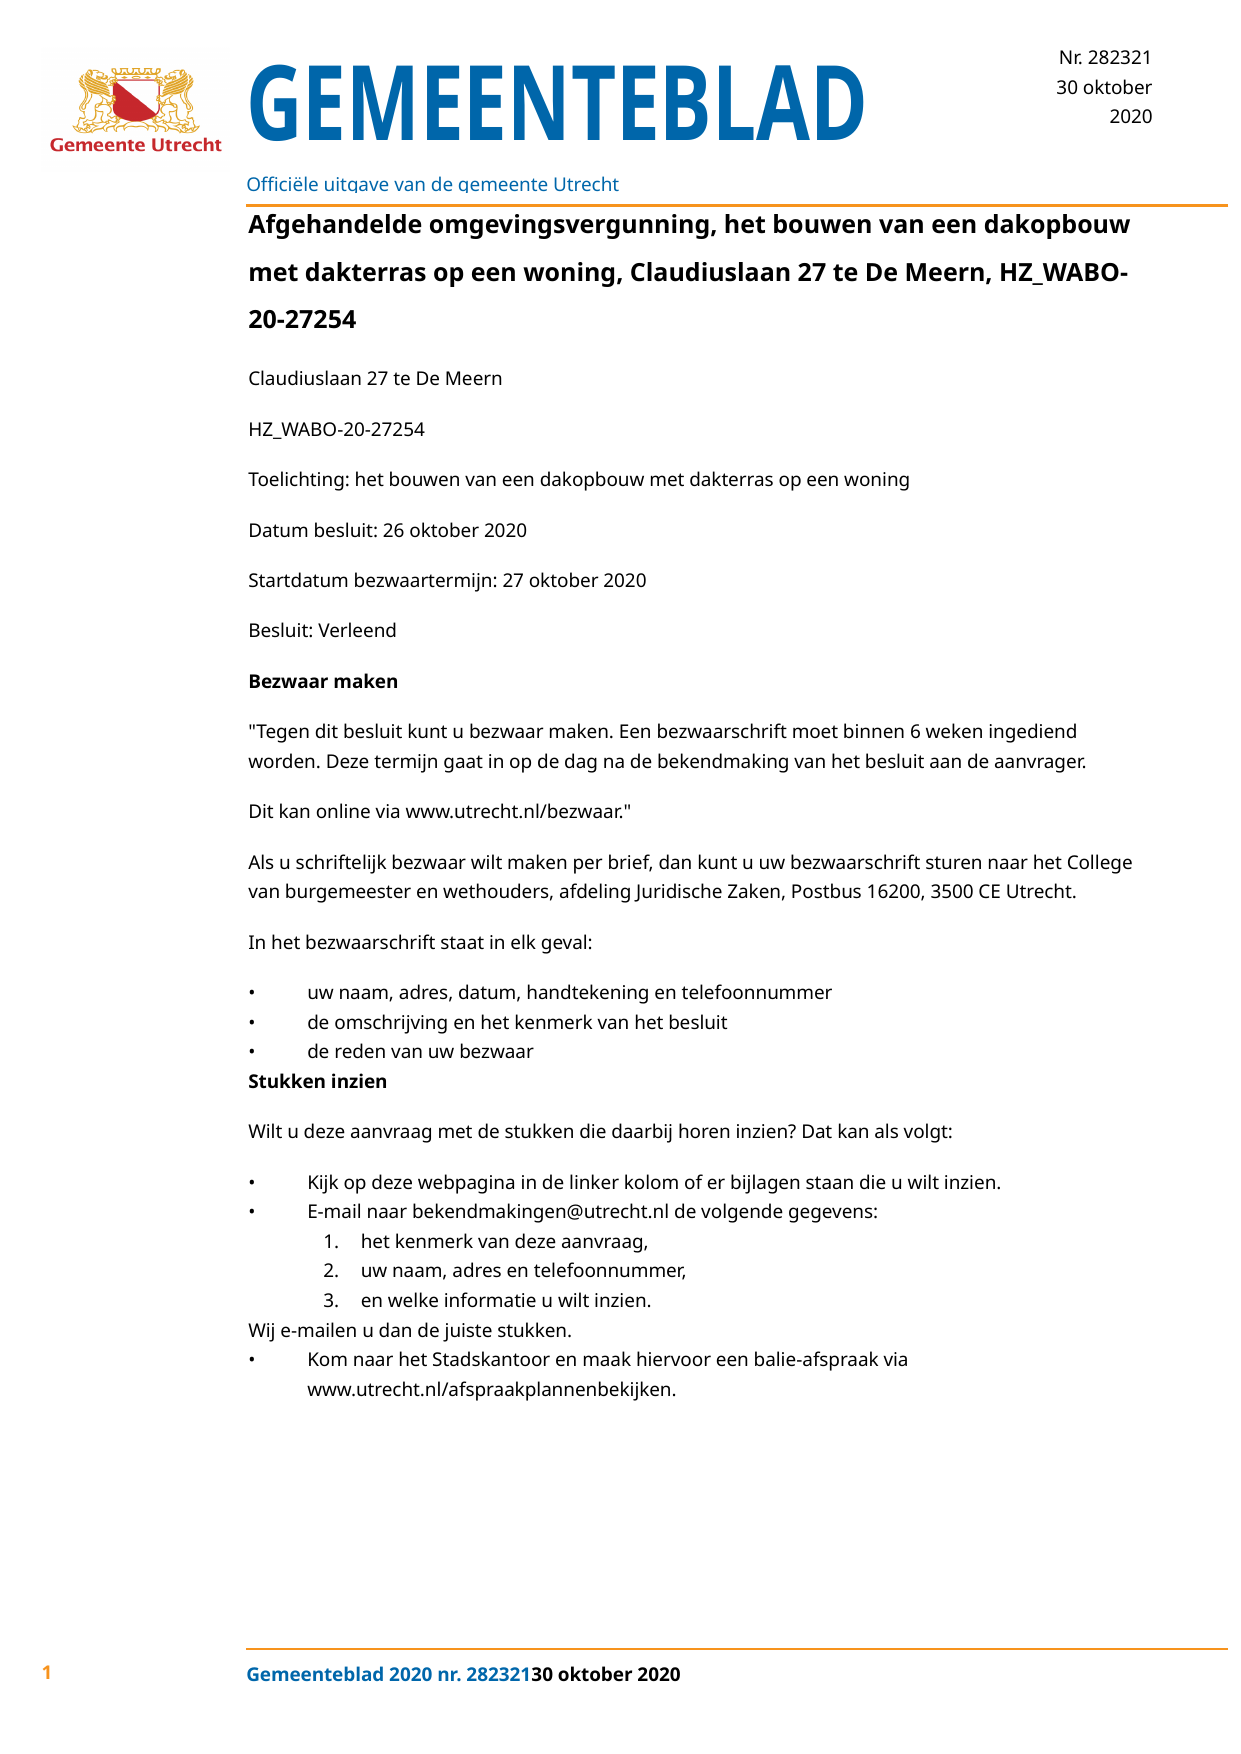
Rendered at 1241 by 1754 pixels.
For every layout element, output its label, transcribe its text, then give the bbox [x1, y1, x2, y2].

text Als u schriftelijk bezwaar wilt maken per brief, dan kunt u uw bezwaarschrift sturen naar het College van burgemeester en wethouders, afdeling Juridische Zaken, Postbus 16200, 3500 CE Utrecht. [248, 849, 1152, 904]
list Kijk op deze webpagina in de linker kolom of er bijlagen staan die u wilt inzien. [248, 1169, 1152, 1194]
list Kom naar het Stadskantoor en maak hiervoor een balie-afspraak via www.utrecht.nl/afspraakplannenbekijken. [248, 1346, 1152, 1402]
list en welke informatie u wilt inzien. [323, 1287, 1152, 1313]
text Afgehandelde omgevingsvergunning, het bouwen van een dakopbouw met dakterras op een woning, Claudiuslaan 27 te De Meern, HZ_WABO-20-27254 [248, 207, 1152, 336]
list het kenmerk van deze aanvraag, [323, 1228, 1152, 1254]
list E-mail naar bekendmakingen@utrecht.nl de volgende gegevens: [248, 1198, 1152, 1224]
text Claudiuslaan 27 te De Meern [248, 366, 1152, 391]
text Startdatum bezwaartermijn: 27 oktober 2020 [248, 567, 1152, 593]
text Besluit: Verleend [248, 618, 1152, 643]
text Wilt u deze aanvraag met de stukken die daarbij horen inzien? Dat kan als volgt: [248, 1118, 1152, 1144]
text Toelichting: het bouwen van een dakopbouw met dakterras op een woning [248, 466, 1152, 492]
text In het bezwaarschrift staat in elk geval: [248, 929, 1152, 954]
text Stukken inzien [248, 1068, 1152, 1094]
text Wij e-mailen u dan de juiste stukken. [248, 1317, 1152, 1342]
text Bezwaar maken [248, 668, 1152, 694]
text HZ_WABO-20-27254 [248, 416, 1152, 442]
text Dit kan online via www.utrecht.nl/bezwaar." [248, 798, 1152, 824]
text Datum besluit: 26 oktober 2020 [248, 517, 1152, 542]
list uw naam, adres en telefoonnummer, [323, 1258, 1152, 1283]
text "Tegen dit besluit kunt u bezwaar maken. Een bezwaarschrift moet binnen 6 weken ingediend worden. Deze termijn gaat in op de dag na de bekendmaking van het besluit aan de aanvrager. [248, 718, 1152, 774]
list de omschrijving en het kenmerk van het besluit [248, 1009, 1152, 1034]
list de reden van uw bezwaar [248, 1038, 1152, 1064]
picture [41, 47, 231, 172]
list uw naam, adres, datum, handtekening en telefoonnummer [248, 979, 1152, 1005]
